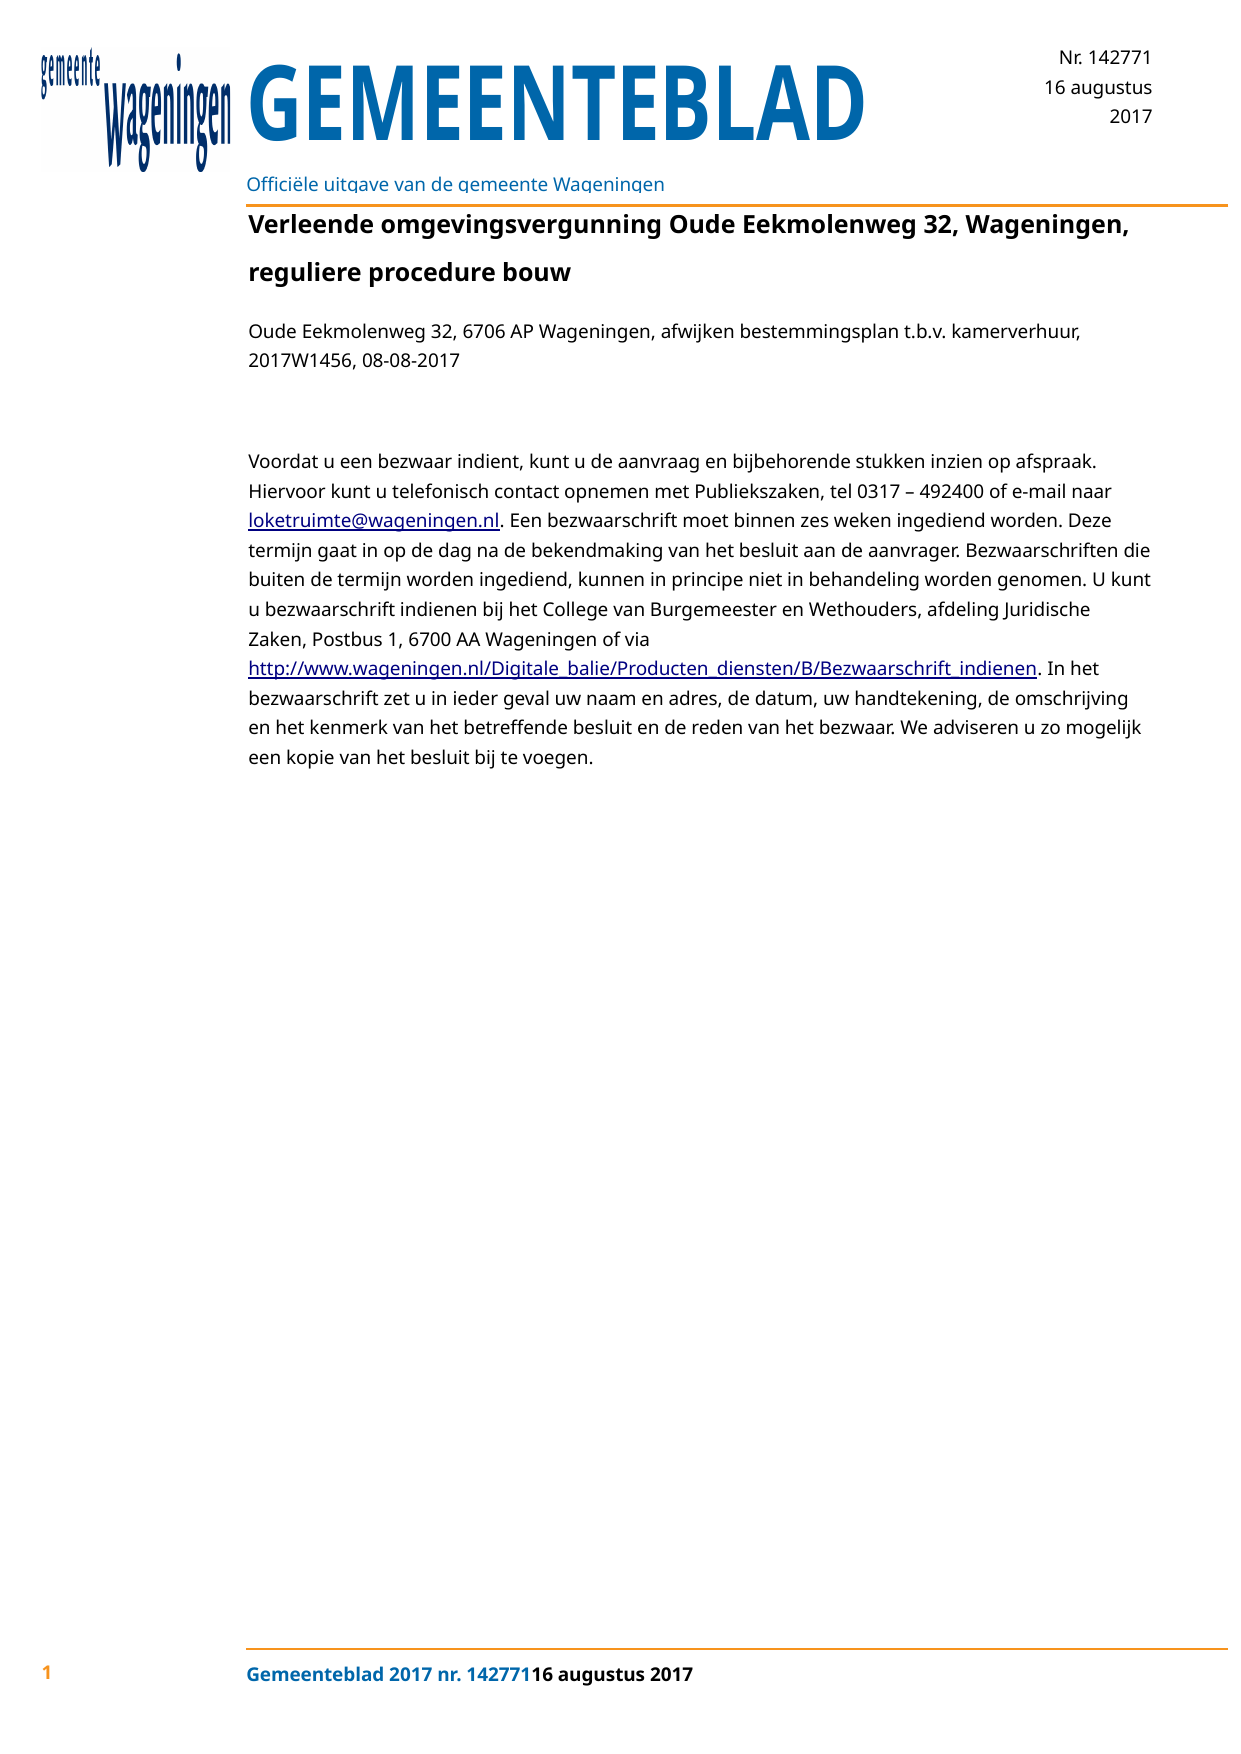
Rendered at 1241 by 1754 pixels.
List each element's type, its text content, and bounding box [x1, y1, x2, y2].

text Oude Eekmolenweg 32, 6706 AP Wageningen, afwijken bestemmingsplan t.b.v. kamerverhuur, 2017W1456, 08-08-2017 [248, 318, 1152, 373]
picture [41, 47, 231, 172]
text Verleende omgevingsvergunning Oude Eekmolenweg 32, Wageningen, reguliere procedure bouw [248, 207, 1152, 288]
text Voordat u een bezwaar indient, kunt u de aanvraag en bijbehorende stukken inzien op afspraak. Hiervoor kunt u telefonisch contact opnemen met Publiekszaken, tel 0317 – 492400 of e-mail naar loketruimte@wageningen.nl. Een bezwaarschrift moet binnen zes weken ingediend worden. Deze termijn gaat in op de dag na de bekendmaking van het besluit aan de aanvrager. Bezwaarschriften die buiten de termijn worden ingediend, kunnen in principe niet in behandeling worden genomen. U kunt u bezwaarschrift indienen bij het College van Burgemeester en Wethouders, afdeling Juridische Zaken, Postbus 1, 6700 AA Wageningen of via http://www.wageningen.nl/Digitale_balie/Producten_diensten/B/Bezwaarschrift_indienen. In het bezwaarschrift zet u in ieder geval uw naam en adres, de datum, uw handtekening, de omschrijving en het kenmerk van het betreffende besluit en de reden van het bezwaar. We adviseren u zo mogelijk een kopie van het besluit bij te voegen. [248, 448, 1152, 770]
